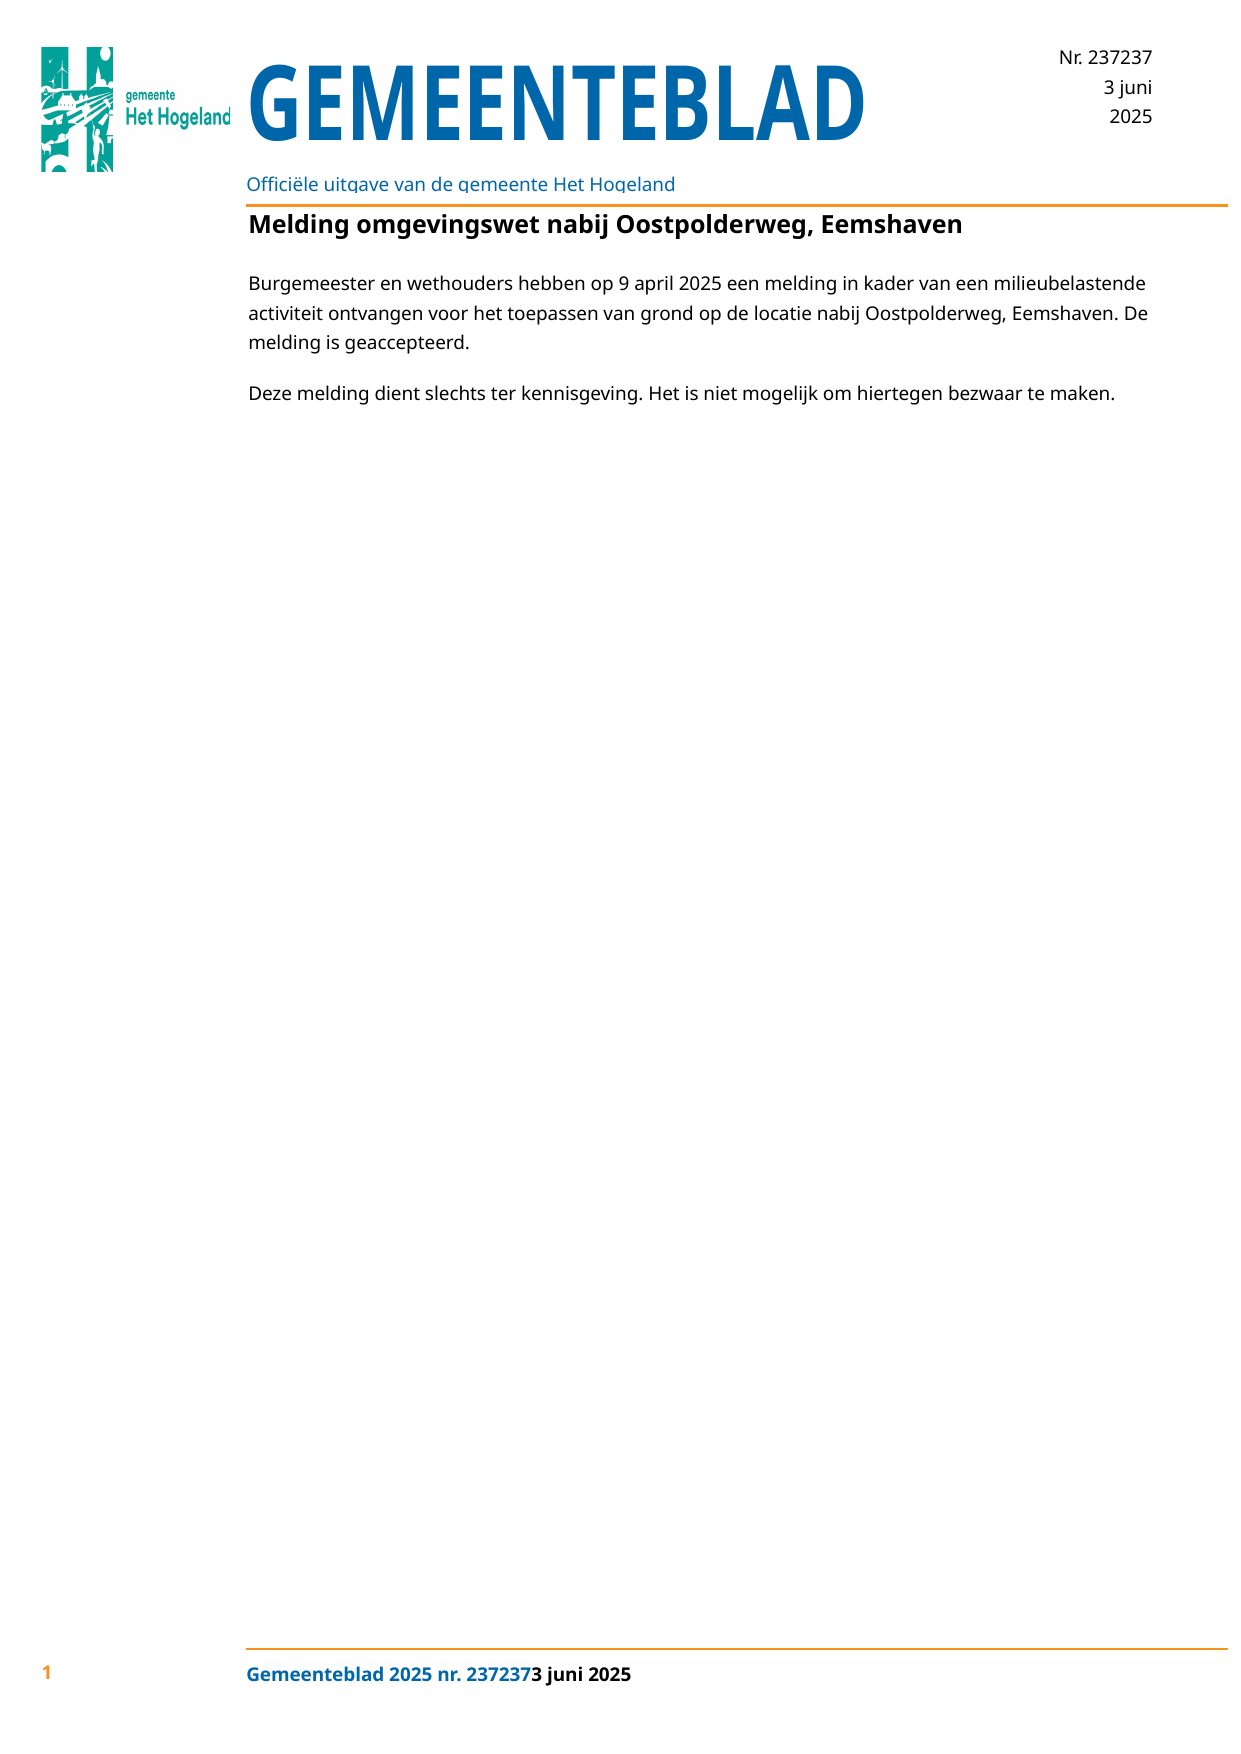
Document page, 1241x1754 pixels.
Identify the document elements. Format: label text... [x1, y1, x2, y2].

text Burgemeester en wethouders hebben op 9 april 2025 een melding in kader van een milieubelastende activiteit ontvangen voor het toepassen van grond op de locatie nabij Oostpolderweg, Eemshaven. De melding is geaccepteerd. [248, 270, 1152, 355]
text Melding omgevingswet nabij Oostpolderweg, Eemshaven [248, 207, 1152, 241]
text Deze melding dient slechts ter kennisgeving. Het is niet mogelijk om hiertegen bezwaar te maken. [248, 380, 1152, 406]
picture [41, 47, 231, 172]
